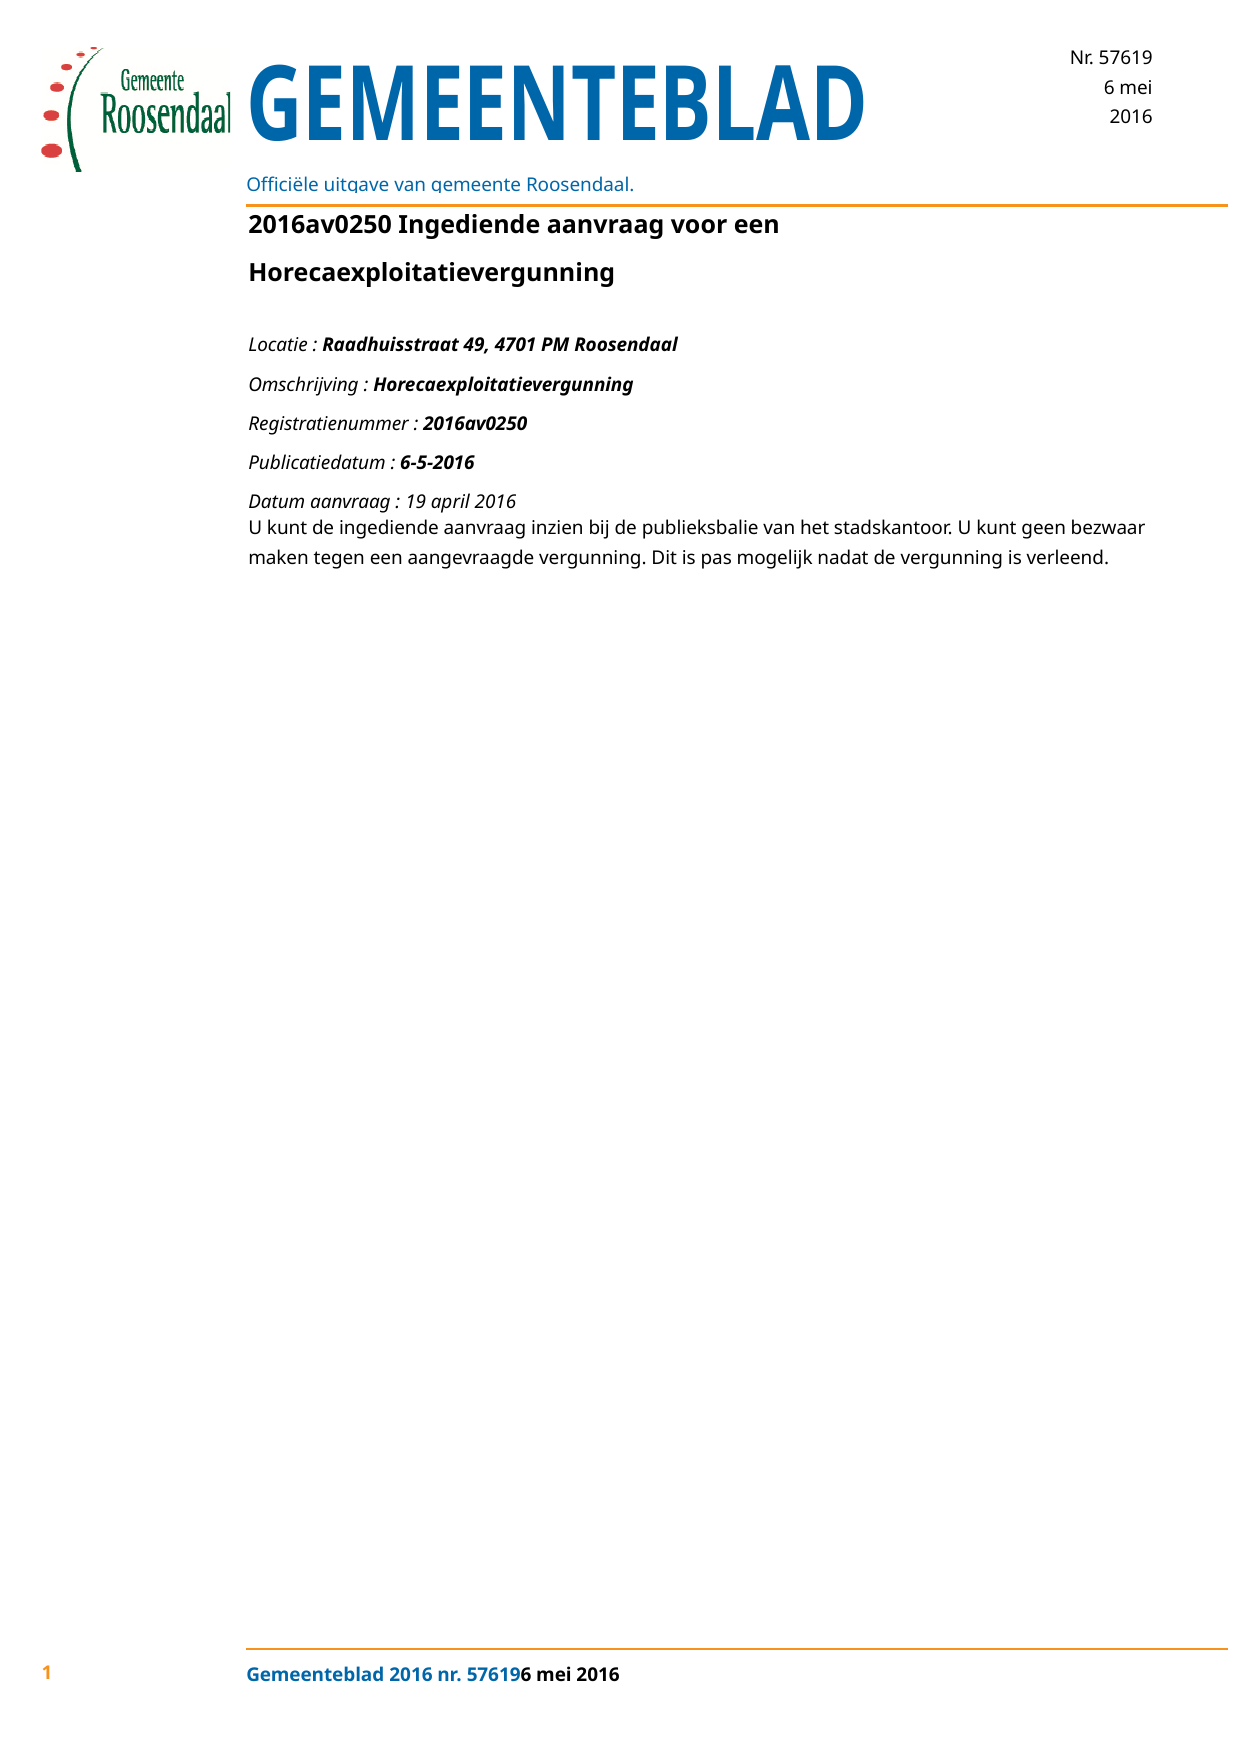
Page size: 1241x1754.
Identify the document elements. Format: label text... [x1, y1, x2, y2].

picture [41, 47, 231, 172]
text Datum aanvraag : 19 april 2016 [248, 488, 1152, 514]
text Publicatiedatum : 6-5-2016 [248, 449, 1152, 475]
text Registratienummer : 2016av0250 [248, 410, 1152, 436]
text Omschrijving : Horecaexploitatievergunning [248, 371, 1152, 396]
text 2016av0250 Ingediende aanvraag voor een Horecaexploitatievergunning [248, 207, 1152, 288]
text Locatie : Raadhuisstraat 49, 4701 PM Roosendaal [248, 331, 1152, 357]
text U kunt de ingediende aanvraag inzien bij de publieksbalie van het stadskantoor. U kunt geen bezwaar maken tegen een aangevraagde vergunning. Dit is pas mogelijk nadat de vergunning is verleend. [248, 514, 1152, 569]
